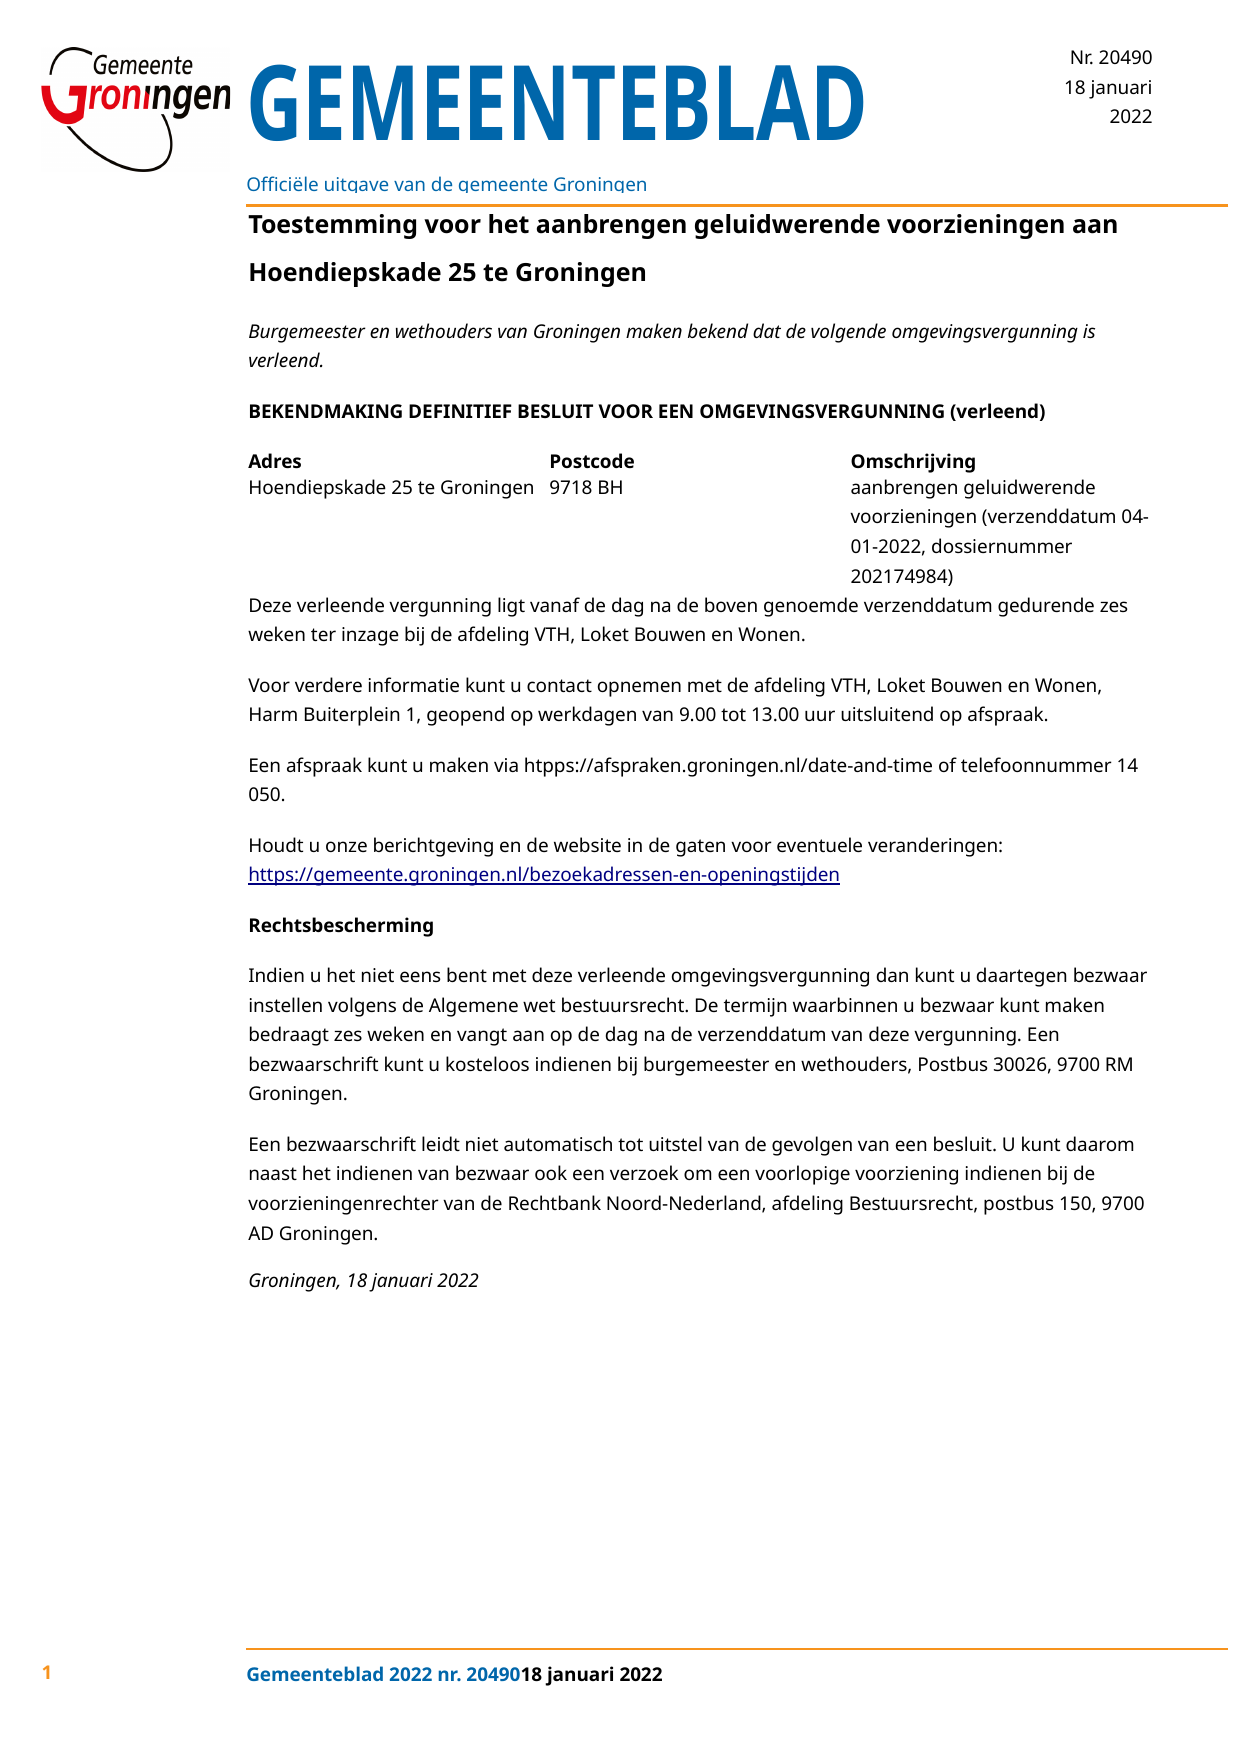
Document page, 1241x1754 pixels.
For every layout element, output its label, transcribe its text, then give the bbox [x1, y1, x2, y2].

table_header Omschrijving [850, 449, 1152, 474]
picture [41, 47, 231, 172]
table_cell aanbrengen geluidwerende voorzieningen (verzenddatum 04-01-2022, dossiernummer 202174984) [850, 474, 1152, 589]
text Een bezwaarschrift leidt niet automatisch tot uitstel van de gevolgen van een besluit. U kunt daarom naast het indienen van bezwaar ook een verzoek om een voorlopige voorziening indienen bij de voorzieningenrechter van de Rechtbank Noord-Nederland, afdeling Bestuursrecht, postbus 150, 9700 AD Groningen. [248, 1131, 1152, 1246]
text Voor verdere informatie kunt u contact opnemen met de afdeling VTH, Loket Bouwen en Wonen, Harm Buiterplein 1, geopend op werkdagen van 9.00 tot 13.00 uur uitsluitend op afspraak. [248, 672, 1152, 727]
table_header Adres [248, 449, 549, 474]
table_header Postcode [549, 449, 850, 474]
text Burgemeester en wethouders van Groningen maken bekend dat de volgende omgevingsvergunning is verleend. [248, 318, 1152, 373]
table_cell 9718 BH [549, 474, 850, 589]
text Rechtsbescherming [248, 912, 1152, 938]
text Deze verleende vergunning ligt vanaf de dag na de boven genoemde verzenddatum gedurende zes weken ter inzage bij de afdeling VTH, Loket Bouwen en Wonen. [248, 592, 1152, 647]
text BEKENDMAKING DEFINITIEF BESLUIT VOOR EEN OMGEVINGSVERGUNNING (verleend) [248, 398, 1152, 424]
text Groningen, 18 januari 2022 [248, 1268, 1152, 1293]
table_cell Hoendiepskade 25 te Groningen [248, 474, 549, 589]
text Een afspraak kunt u maken via htpps://afspraken.groningen.nl/date-and-time of telefoonnummer 14 050. [248, 752, 1152, 807]
text Toestemming voor het aanbrengen geluidwerende voorzieningen aan Hoendiepskade 25 te Groningen [248, 207, 1152, 288]
text Houdt u onze berichtgeving en de website in de gaten voor eventuele veranderingen: https://gemeente.groningen.nl/bezoekadressen-en-openingstijden [248, 832, 1152, 887]
text Indien u het niet eens bent met deze verleende omgevingsvergunning dan kunt u daartegen bezwaar instellen volgens de Algemene wet bestuursrecht. De termijn waarbinnen u bezwaar kunt maken bedraagt zes weken en vangt aan op de dag na de verzenddatum van deze vergunning. Een bezwaarschrift kunt u kosteloos indienen bij burgemeester en wethouders, Postbus 30026, 9700 RM Groningen. [248, 962, 1152, 1106]
